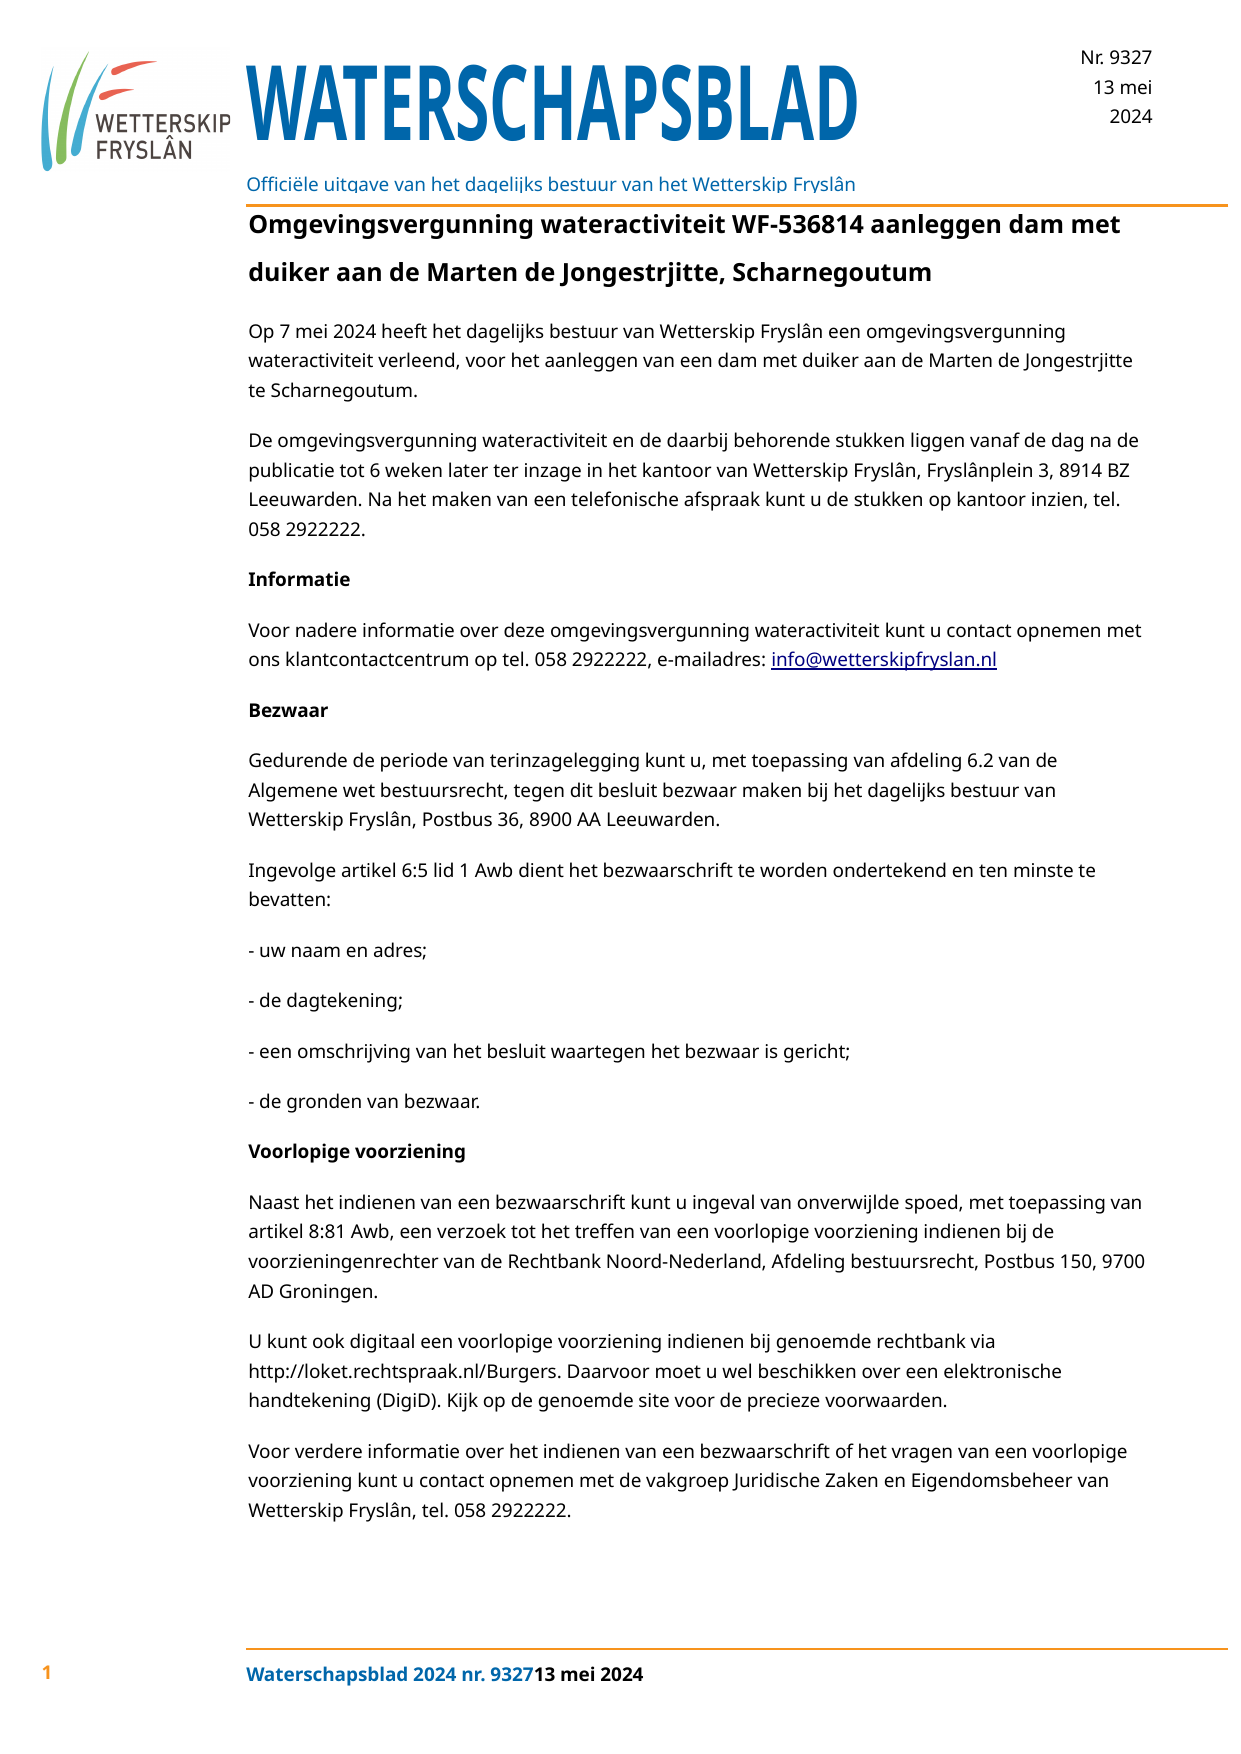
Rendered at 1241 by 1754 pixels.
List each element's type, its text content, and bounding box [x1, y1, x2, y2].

text Informatie [248, 567, 1152, 592]
text Ingevolge artikel 6:5 lid 1 Awb dient het bezwaarschrift te worden ondertekend en ten minste te bevatten: [248, 857, 1152, 912]
text - de gronden van bezwaar. [248, 1088, 1152, 1114]
text Omgevingsvergunning wateractiviteit WF-536814 aanleggen dam met duiker aan de Marten de Jongestrjitte, Scharnegoutum [248, 207, 1152, 288]
text Gedurende de periode van terinzagelegging kunt u, met toepassing van afdeling 6.2 van de Algemene wet bestuursrecht, tegen dit besluit bezwaar maken bij het dagelijks bestuur van Wetterskip Fryslân, Postbus 36, 8900 AA Leeuwarden. [248, 747, 1152, 832]
picture [41, 47, 231, 172]
text - de dagtekening; [248, 987, 1152, 1013]
text Bezwaar [248, 697, 1152, 723]
text U kunt ook digitaal een voorlopige voorziening indienen bij genoemde rechtbank via http://loket.rechtspraak.nl/Burgers. Daarvoor moet u wel beschikken over een elektronische handtekening (DigiD). Kijk op de genoemde site voor de precieze voorwaarden. [248, 1328, 1152, 1413]
text Naast het indienen van een bezwaarschrift kunt u ingeval van onverwijlde spoed, met toepassing van artikel 8:81 Awb, een verzoek tot het treffen van een voorlopige voorziening indienen bij de voorzieningenrechter van de Rechtbank Noord-Nederland, Afdeling bestuursrecht, Postbus 150, 9700 AD Groningen. [248, 1189, 1152, 1304]
text Op 7 mei 2024 heeft het dagelijks bestuur van Wetterskip Fryslân een omgevingsvergunning wateractiviteit verleend, voor het aanleggen van een dam met duiker aan de Marten de Jongestrjitte te Scharnegoutum. [248, 318, 1152, 403]
text Voorlopige voorziening [248, 1139, 1152, 1164]
text Voor nadere informatie over deze omgevingsvergunning wateractiviteit kunt u contact opnemen met ons klantcontactcentrum op tel. 058 2922222, e-mailadres: info@wetterskipfryslan.nl [248, 617, 1152, 672]
text Voor verdere informatie over het indienen van een bezwaarschrift of het vragen van een voorlopige voorziening kunt u contact opnemen met de vakgroep Juridische Zaken en Eigendomsbeheer van Wetterskip Fryslân, tel. 058 2922222. [248, 1438, 1152, 1523]
text De omgevingsvergunning wateractiviteit en de daarbij behorende stukken liggen vanaf de dag na de publicatie tot 6 weken later ter inzage in het kantoor van Wetterskip Fryslân, Fryslânplein 3, 8914 BZ Leeuwarden. Na het maken van een telefonische afspraak kunt u de stukken op kantoor inzien, tel. 058 2922222. [248, 427, 1152, 542]
text - uw naam en adres; [248, 937, 1152, 963]
text - een omschrijving van het besluit waartegen het bezwaar is gericht; [248, 1038, 1152, 1064]
